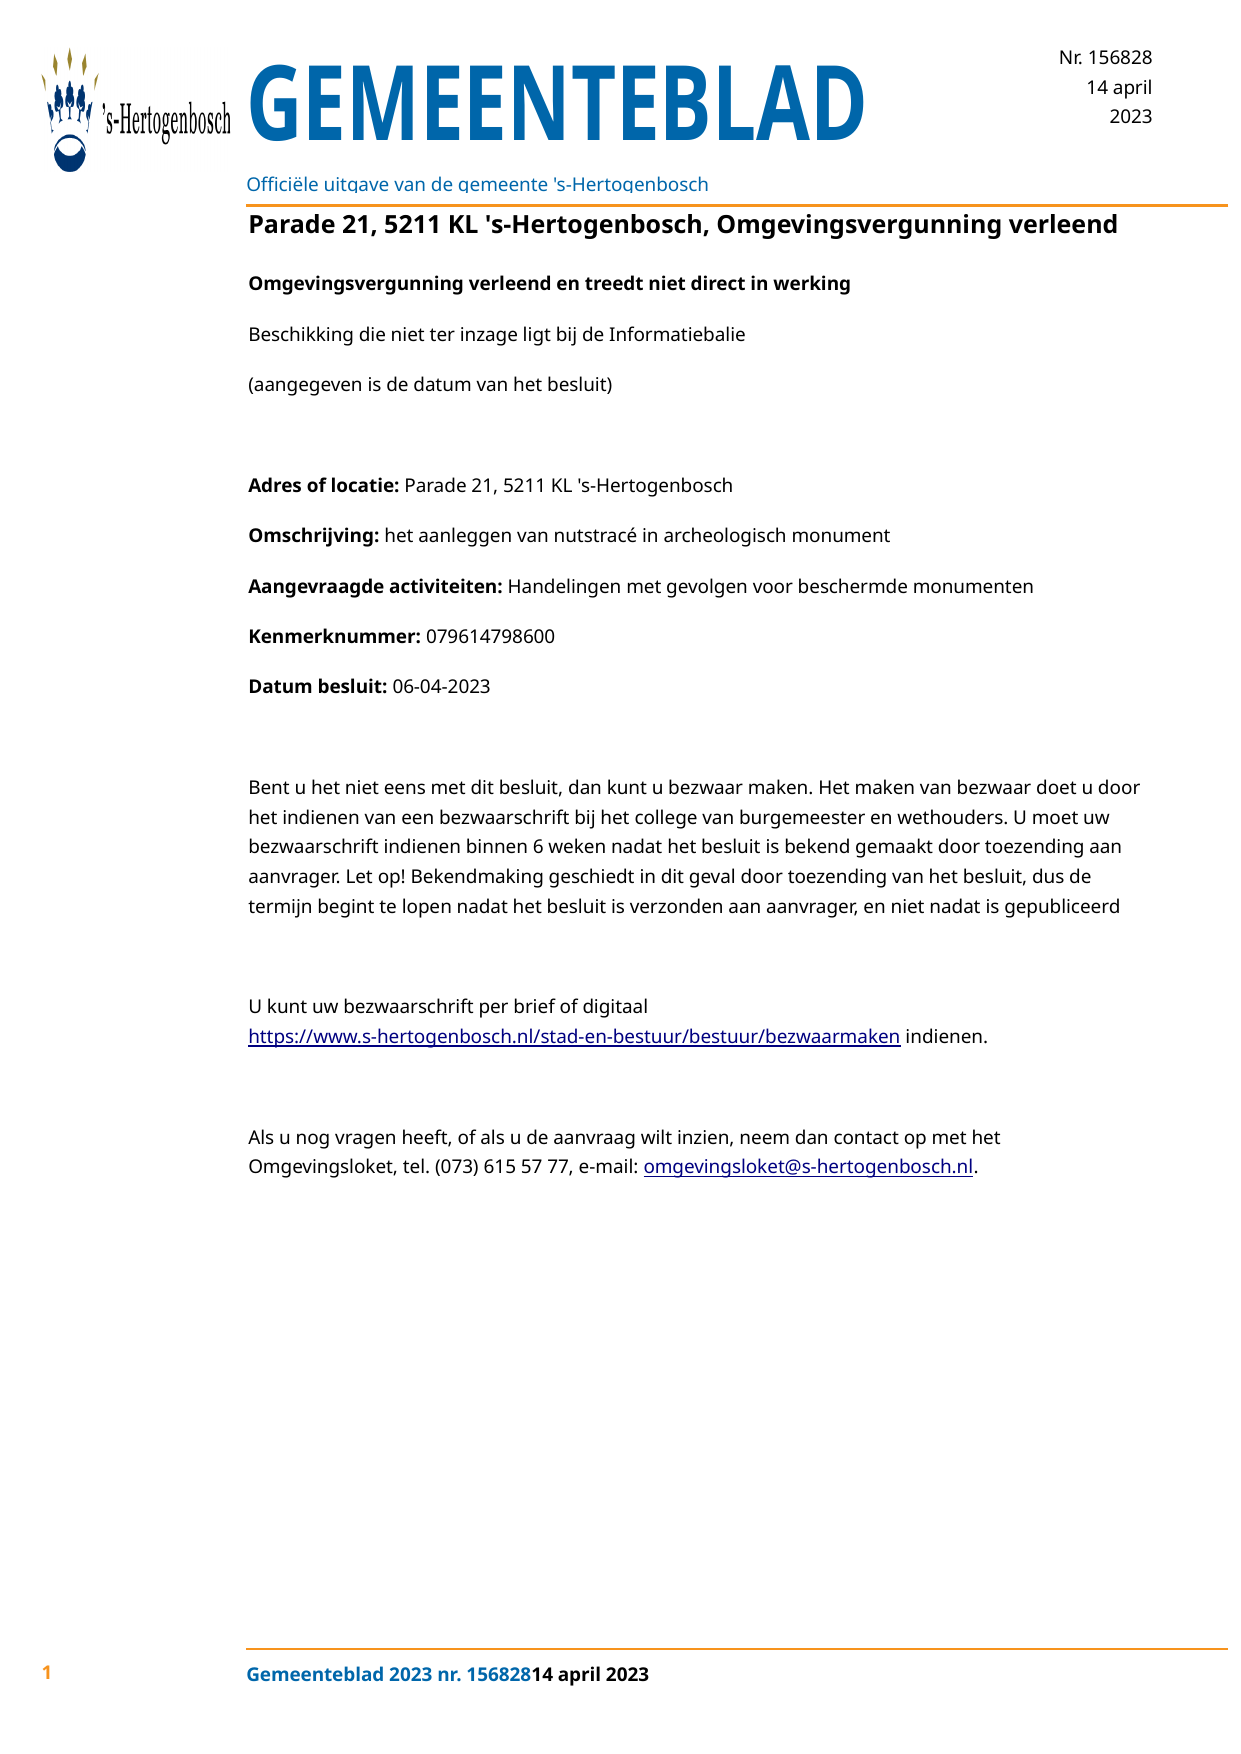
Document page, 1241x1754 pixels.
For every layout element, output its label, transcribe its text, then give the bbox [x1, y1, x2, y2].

text Adres of locatie: Parade 21, 5211 KL 's-Hertogenbosch [248, 472, 1152, 498]
text Beschikking die niet ter inzage ligt bij de Informatiebalie [248, 321, 1152, 346]
picture [41, 47, 231, 172]
text (aangegeven is de datum van het besluit) [248, 371, 1152, 397]
text Bent u het niet eens met dit besluit, dan kunt u bezwaar maken. Het maken van bezwaar doet u door het indienen van een bezwaarschrift bij het college van burgemeester en wethouders. U moet uw bezwaarschrift indienen binnen 6 weken nadat het besluit is bekend gemaakt door toezending aan aanvrager. Let op! Bekendmaking geschiedt in dit geval door toezending van het besluit, dus de termijn begint te lopen nadat het besluit is verzonden aan aanvrager, en niet nadat is gepubliceerd [248, 774, 1152, 918]
text Datum besluit: 06-04-2023 [248, 674, 1152, 699]
text U kunt uw bezwaarschrift per brief of digitaal https://www.s-hertogenbosch.nl/stad-en-bestuur/bestuur/bezwaarmaken indienen. [248, 994, 1152, 1049]
text Omgevingsvergunning verleend en treedt niet direct in werking [248, 270, 1152, 296]
text Als u nog vragen heeft, of als u de aanvraag wilt inzien, neem dan contact op met het Omgevingsloket, tel. (073) 615 57 77, e-mail: omgevingsloket@s-hertogenbosch.nl. [248, 1124, 1152, 1179]
text Parade 21, 5211 KL 's-Hertogenbosch, Omgevingsvergunning verleend [248, 207, 1152, 241]
text Kenmerknummer: 079614798600 [248, 623, 1152, 649]
text Aangevraagde activiteiten: Handelingen met gevolgen voor beschermde monumenten [248, 573, 1152, 598]
text Omschrijving: het aanleggen van nutstracé in archeologisch monument [248, 522, 1152, 548]
